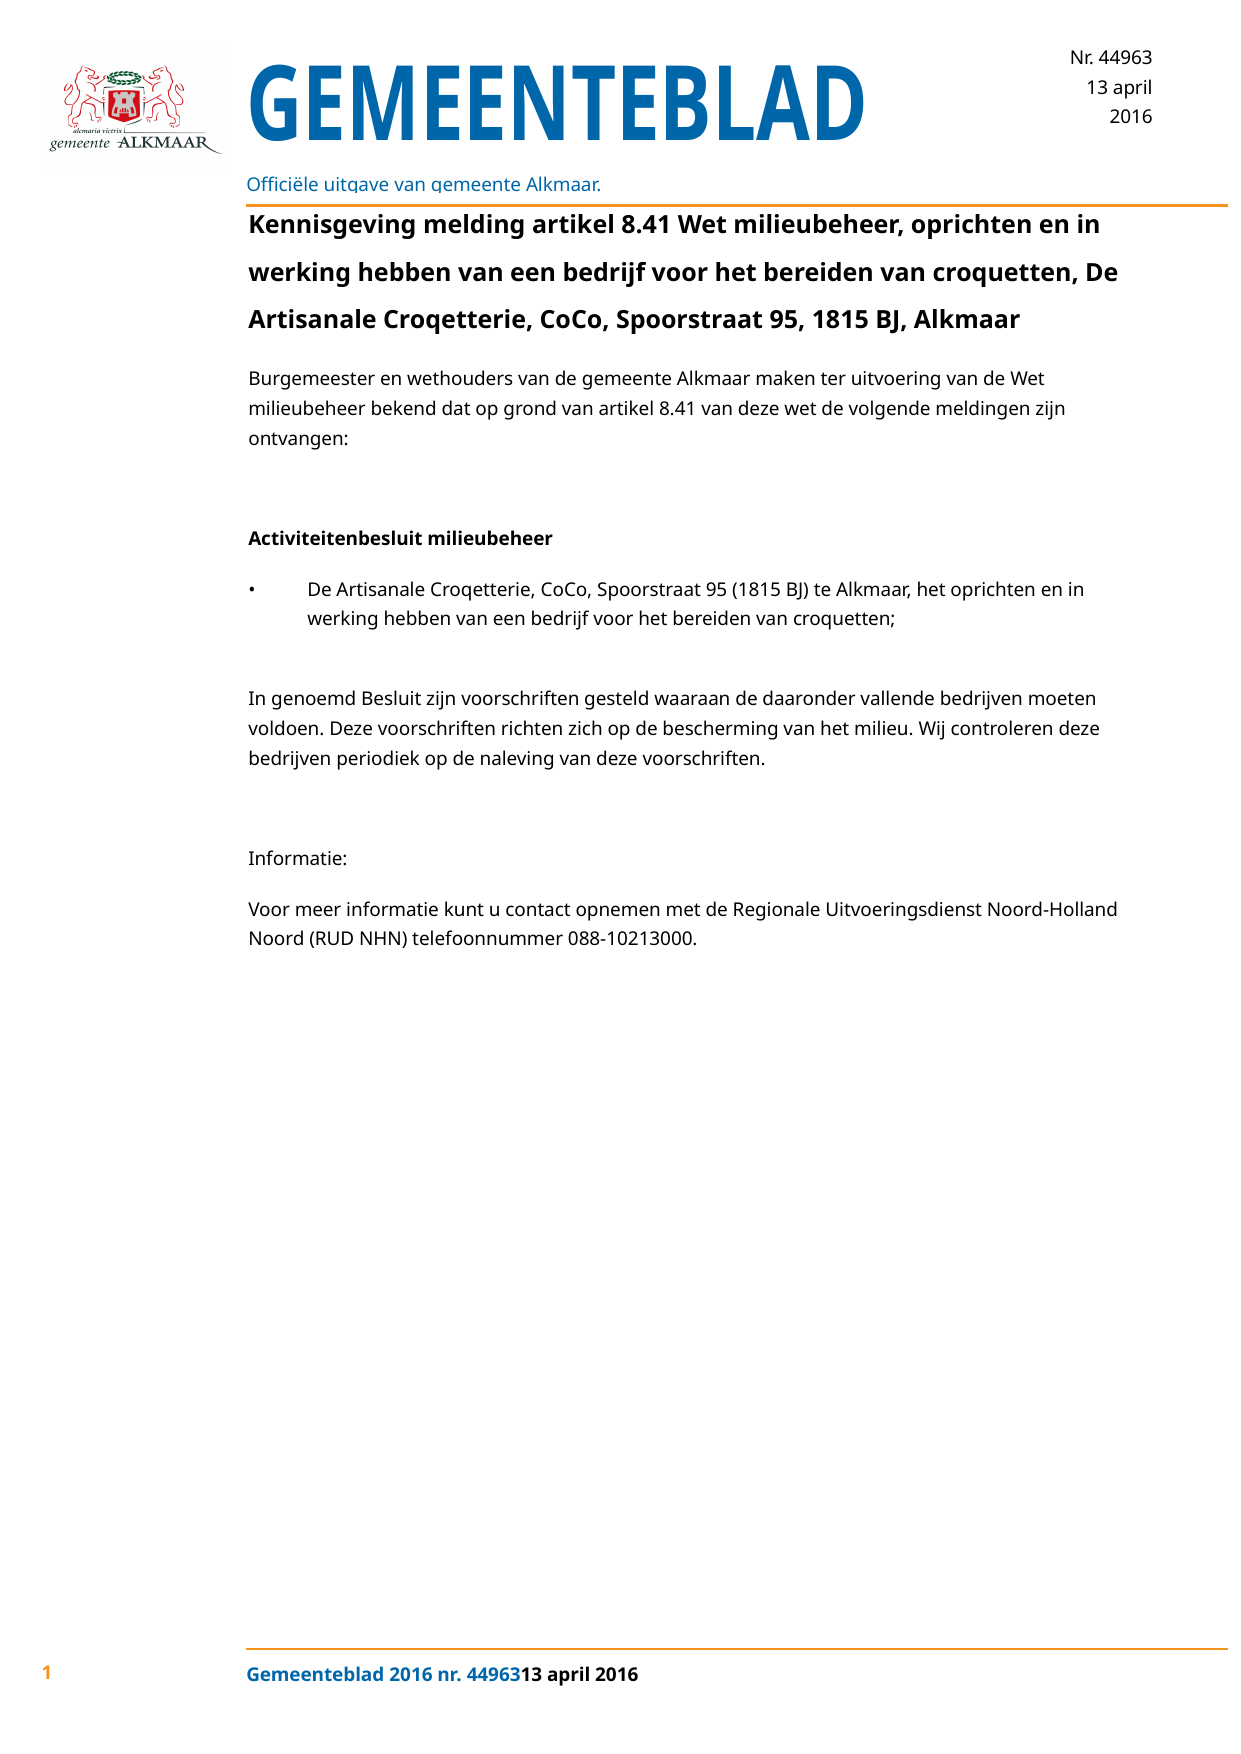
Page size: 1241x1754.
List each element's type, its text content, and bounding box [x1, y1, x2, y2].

text Voor meer informatie kunt u contact opnemen met de Regionale Uitvoeringsdienst Noord-Holland Noord (RUD NHN) telefoonnummer 088-10213000. [248, 896, 1152, 951]
text Burgemeester en wethouders van de gemeente Alkmaar maken ter uitvoering van de Wet milieubeheer bekend dat op grond van artikel 8.41 van deze wet de volgende meldingen zijn ontvangen: [248, 366, 1152, 450]
text Activiteitenbesluit milieubeheer [248, 526, 1152, 551]
picture [41, 47, 231, 172]
text Kennisgeving melding artikel 8.41 Wet milieubeheer, oprichten en in werking hebben van een bedrijf voor het bereiden van croquetten, De Artisanale Croqetterie, CoCo, Spoorstraat 95, 1815 BJ, Alkmaar [248, 207, 1152, 336]
text In genoemd Besluit zijn voorschriften gesteld waaraan de daaronder vallende bedrijven moeten voldoen. Deze voorschriften richten zich op de bescherming van het milieu. Wij controleren deze bedrijven periodiek op de naleving van deze voorschriften. [248, 686, 1152, 770]
text Informatie: [248, 846, 1152, 871]
list De Artisanale Croqetterie, CoCo, Spoorstraat 95 (1815 BJ) te Alkmaar, het oprichten en in werking hebben van een bedrijf voor het bereiden van croquetten; [248, 576, 1152, 631]
